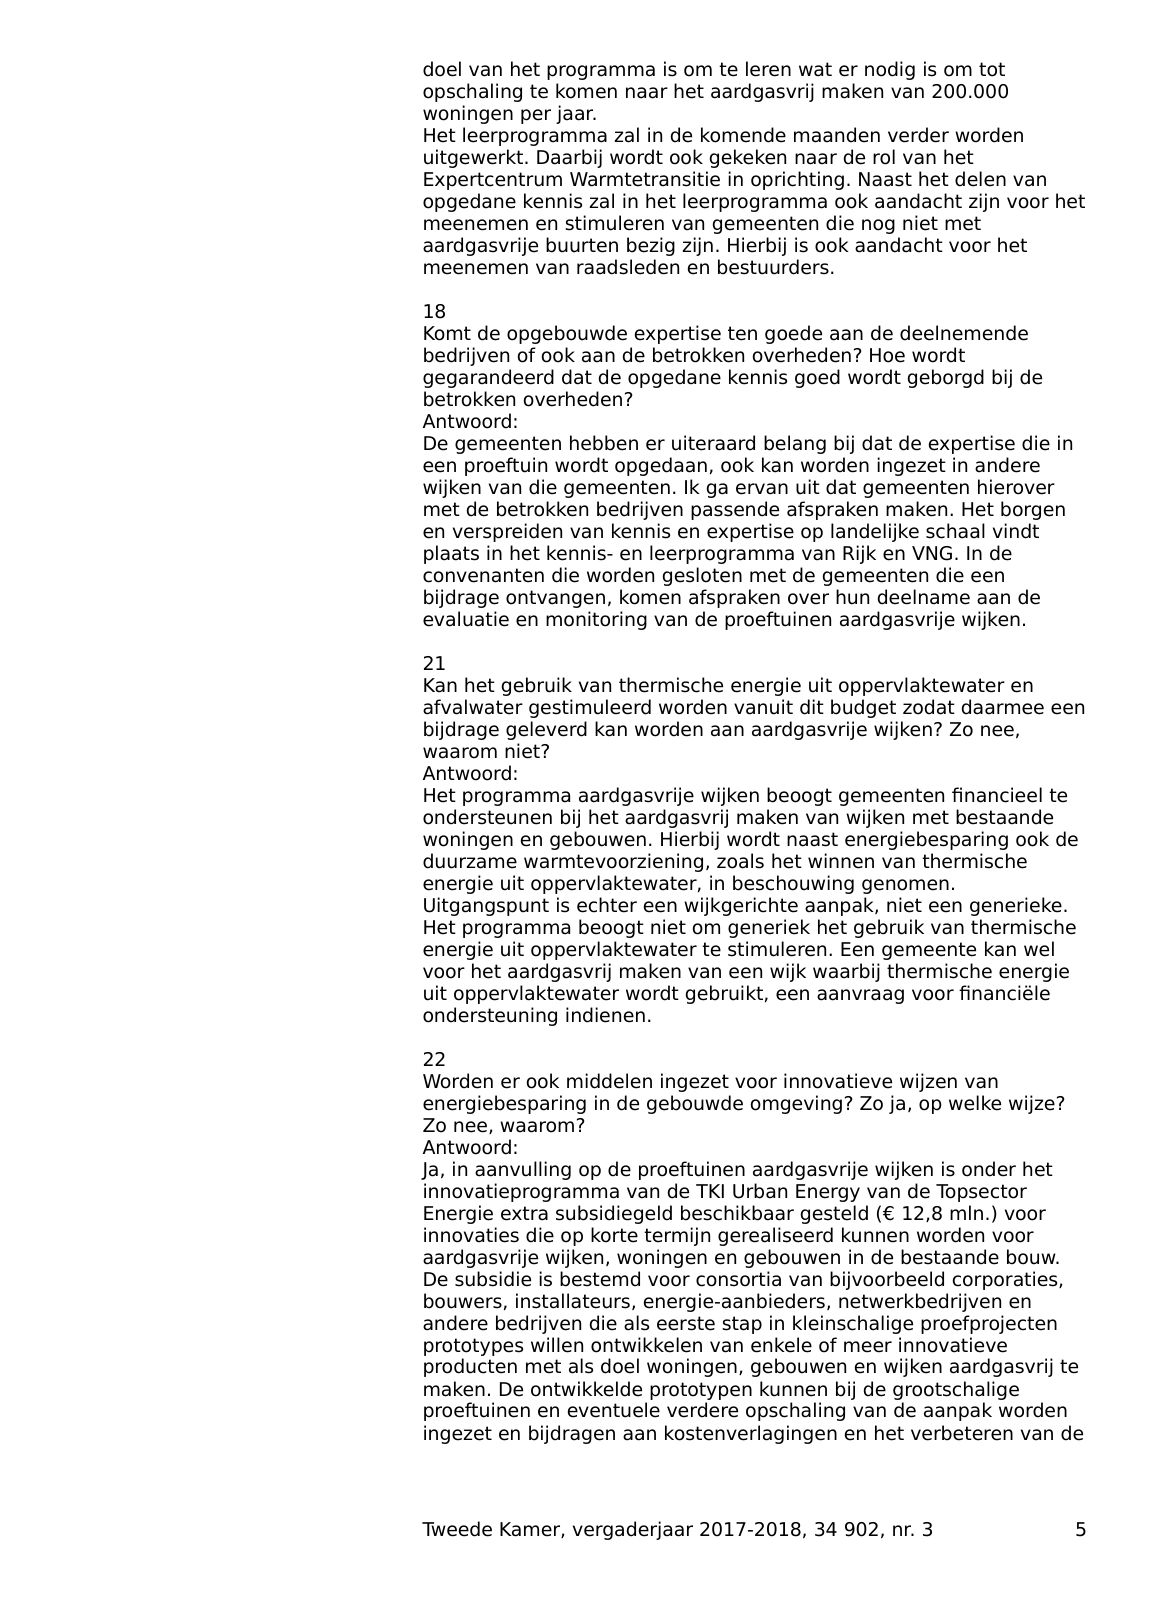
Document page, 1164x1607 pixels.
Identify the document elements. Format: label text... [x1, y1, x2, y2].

text De gemeenten hebben er uiteraard belang bij dat de expertise die in een proeftuin wordt opgedaan, ook kan worden ingezet in andere wijken van die gemeenten. Ik ga ervan uit dat gemeenten hierover met de betrokken bedrijven passende afspraken maken. Het borgen en verspreiden van kennis en expertise op landelijke schaal vindt plaats in het kennis- en leerprogramma van Rijk en VNG. In de convenanten die worden gesloten met de gemeenten die een bijdrage ontvangen, komen afspraken over hun deelname aan de evaluatie en monitoring van de proeftuinen aardgasvrije wijken. [422, 433, 1087, 631]
text Het programma aardgasvrije wijken beoogt gemeenten financieel te ondersteunen bij het aardgasvrij maken van wijken met bestaande woningen en gebouwen. Hierbij wordt naast energiebesparing ook de duurzame warmtevoorziening, zoals het winnen van thermische energie uit oppervlaktewater, in beschouwing genomen. Uitgangspunt is echter een wijkgerichte aanpak, niet een generieke. Het programma beoogt niet om generiek het gebruik van thermische energie uit oppervlaktewater te stimuleren. Een gemeente kan wel voor het aardgasvrij maken van een wijk waarbij thermische energie uit oppervlaktewater wordt gebruikt, een aanvraag voor financiële ondersteuning indienen. [422, 785, 1087, 1027]
text Kan het gebruik van thermische energie uit oppervlaktewater en afvalwater gestimuleerd worden vanuit dit budget zodat daarmee een bijdrage geleverd kan worden aan aardgasvrije wijken? Zo nee, waarom niet? [422, 675, 1087, 763]
text Antwoord: [422, 763, 1087, 785]
text 21 [422, 653, 1087, 675]
text Komt de opgebouwde expertise ten goede aan de deelnemende bedrijven of ook aan de betrokken overheden? Hoe wordt gegarandeerd dat de opgedane kennis goed wordt geborgd bij de betrokken overheden? [422, 323, 1087, 411]
text Het leerprogramma zal in de komende maanden verder worden uitgewerkt. Daarbij wordt ook gekeken naar de rol van het Expertcentrum Warmtetransitie in oprichting. Naast het delen van opgedane kennis zal in het leerprogramma ook aandacht zijn voor het meenemen en stimuleren van gemeenten die nog niet met aardgasvrije buurten bezig zijn. Hierbij is ook aandacht voor het meenemen van raadsleden en bestuurders. [422, 125, 1087, 279]
text doel van het programma is om te leren wat er nodig is om tot opschaling te komen naar het aardgasvrij maken van 200.000 woningen per jaar. [422, 59, 1087, 125]
text Antwoord: [422, 411, 1087, 433]
text Antwoord: [422, 1137, 1087, 1159]
text 22 [422, 1049, 1087, 1071]
text 18 [422, 301, 1087, 323]
text Ja, in aanvulling op de proeftuinen aardgasvrije wijken is onder het innovatieprogramma van de TKI Urban Energy van de Topsector Energie extra subsidiegeld beschikbaar gesteld (€ 12,8 mln.) voor innovaties die op korte termijn gerealiseerd kunnen worden voor aardgasvrije wijken, woningen en gebouwen in de bestaande bouw. De subsidie is bestemd voor consortia van bijvoorbeeld corporaties, bouwers, installateurs, energie-aanbieders, netwerkbedrijven en andere bedrijven die als eerste stap in kleinschalige proefprojecten prototypes willen ontwikkelen van enkele of meer innovatieve producten met als doel woningen, gebouwen en wijken aardgasvrij te maken. De ontwikkelde prototypen kunnen bij de grootschalige proeftuinen en eventuele verdere opschaling van de aanpak worden ingezet en bijdragen aan kostenverlagingen en het verbeteren van de [422, 1159, 1087, 1444]
text Worden er ook middelen ingezet voor innovatieve wijzen van energiebesparing in de gebouwde omgeving? Zo ja, op welke wijze? Zo nee, waarom? [422, 1071, 1087, 1137]
